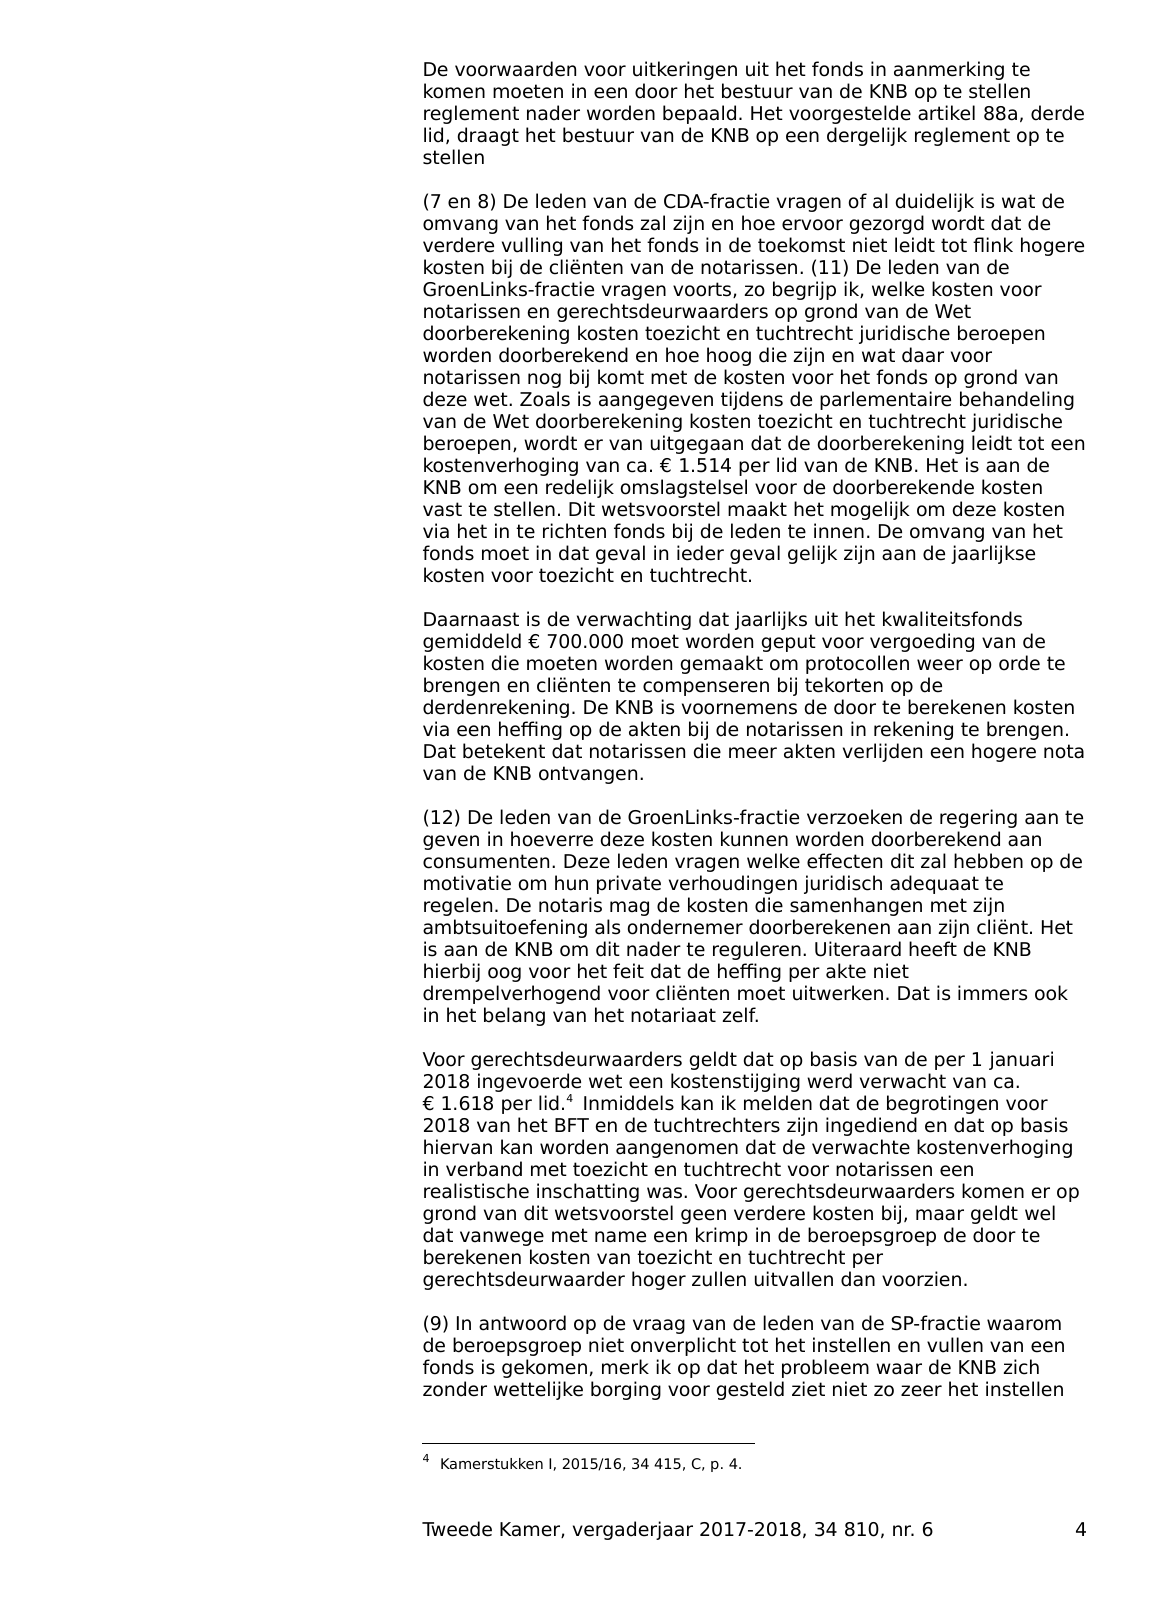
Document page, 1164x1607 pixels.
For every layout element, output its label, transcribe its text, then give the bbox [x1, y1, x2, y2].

text (9) In antwoord op de vraag van de leden van de SP-fractie waarom de beroepsgroep niet onverplicht tot het instellen en vullen van een fonds is gekomen, merk ik op dat het probleem waar de KNB zich zonder wettelijke borging voor gesteld ziet niet zo zeer het instellen [422, 1313, 1087, 1401]
text (12) De leden van de GroenLinks-fractie verzoeken de regering aan te geven in hoeverre deze kosten kunnen worden doorberekend aan consumenten. Deze leden vragen welke effecten dit zal hebben op de motivatie om hun private verhoudingen juridisch adequaat te regelen. De notaris mag de kosten die samenhangen met zijn ambtsuitoefening als ondernemer doorberekenen aan zijn cliënt. Het is aan de KNB om dit nader te reguleren. Uiteraard heeft de KNB hierbij oog voor het feit dat de heffing per akte niet drempelverhogend voor cliënten moet uitwerken. Dat is immers ook in het belang van het notariaat zelf. [422, 807, 1087, 1027]
text De voorwaarden voor uitkeringen uit het fonds in aanmerking te komen moeten in een door het bestuur van de KNB op te stellen reglement nader worden bepaald. Het voorgestelde artikel 88a, derde lid, draagt het bestuur van de KNB op een dergelijk reglement op te stellen [422, 59, 1087, 169]
text (7 en 8) De leden van de CDA-fractie vragen of al duidelijk is wat de omvang van het fonds zal zijn en hoe ervoor gezorgd wordt dat de verdere vulling van het fonds in de toekomst niet leidt tot flink hogere kosten bij de cliënten van de notarissen. (11) De leden van de GroenLinks-fractie vragen voorts, zo begrijp ik, welke kosten voor notarissen en gerechtsdeurwaarders op grond van de Wet doorberekening kosten toezicht en tuchtrecht juridische beroepen worden doorberekend en hoe hoog die zijn en wat daar voor notarissen nog bij komt met de kosten voor het fonds op grond van deze wet. Zoals is aangegeven tijdens de parlementaire behandeling van de Wet doorberekening kosten toezicht en tuchtrecht juridische beroepen, wordt er van uitgegaan dat de doorberekening leidt tot een kostenverhoging van ca. € 1.514 per lid van de KNB. Het is aan de KNB om een redelijk omslagstelsel voor de doorberekende kosten vast te stellen. Dit wetsvoorstel maakt het mogelijk om deze kosten via het in te richten fonds bij de leden te innen. De omvang van het fonds moet in dat geval in ieder geval gelijk zijn aan de jaarlijkse kosten voor toezicht en tuchtrecht. [422, 191, 1087, 587]
text Daarnaast is de verwachting dat jaarlijks uit het kwaliteitsfonds gemiddeld € 700.000 moet worden geput voor vergoeding van de kosten die moeten worden gemaakt om protocollen weer op orde te brengen en cliënten te compenseren bij tekorten op de derdenrekening. De KNB is voornemens de door te berekenen kosten via een heffing op de akten bij de notarissen in rekening te brengen. Dat betekent dat notarissen die meer akten verlijden een hogere nota van de KNB ontvangen. [422, 609, 1087, 785]
text Voor gerechtsdeurwaarders geldt dat op basis van de per 1 januari 2018 ingevoerde wet een kostenstijging werd verwacht van ca. € 1.618 per lid. Inmiddels kan ik melden dat de begrotingen voor 2018 van het BFT en de tuchtrechters zijn ingediend en dat op basis hiervan kan worden aangenomen dat de verwachte kostenverhoging in verband met toezicht en tuchtrecht voor notarissen een realistische inschatting was. Voor gerechtsdeurwaarders komen er op grond van dit wetsvoorstel geen verdere kosten bij, maar geldt wel dat vanwege met name een krimp in de beroepsgroep de door te berekenen kosten van toezicht en tuchtrecht per gerechtsdeurwaarder hoger zullen uitvallen dan voorzien. [422, 1049, 1087, 1291]
text Kamerstukken I, 2015/16, 34 415, C, p. 4. [422, 1452, 1087, 1474]
